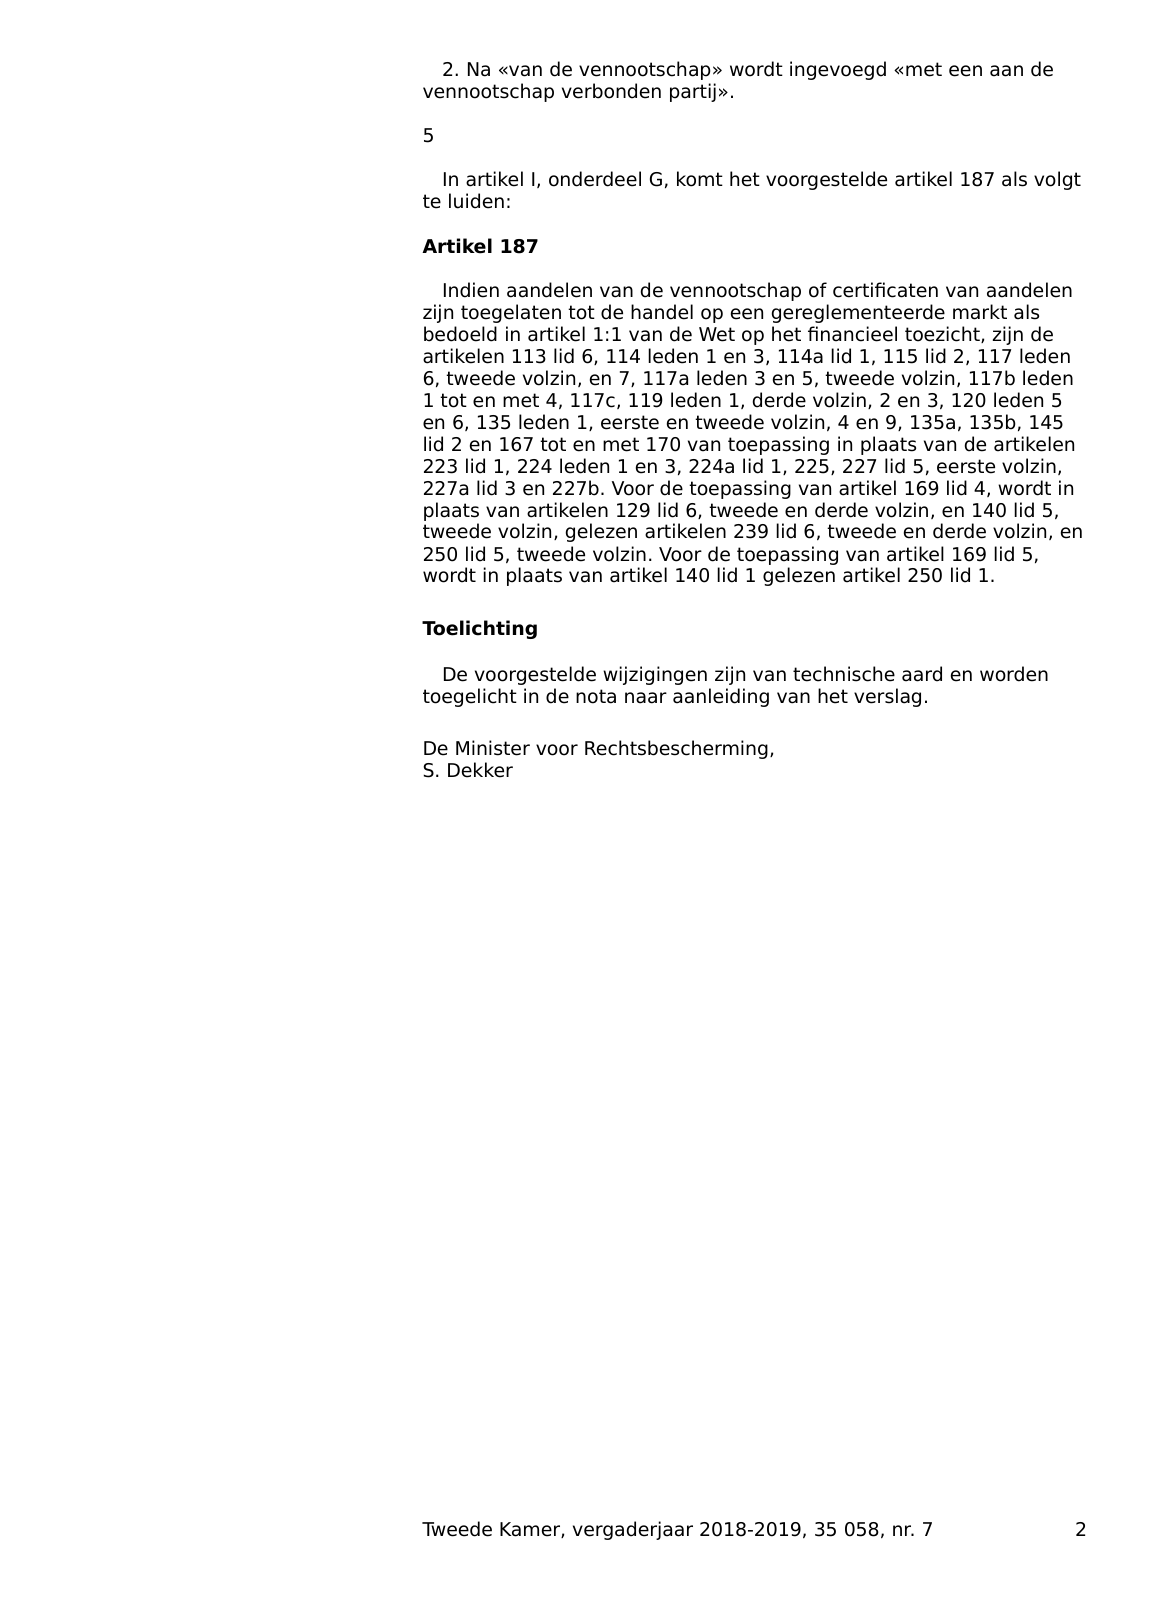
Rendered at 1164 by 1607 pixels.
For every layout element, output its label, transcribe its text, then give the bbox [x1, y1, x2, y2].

text De voorgestelde wijzigingen zijn van technische aard en worden toegelicht in de nota naar aanleiding van het verslag. [422, 664, 1087, 708]
subtitle 5 [422, 125, 1087, 147]
text In artikel I, onderdeel G, komt het voorgestelde artikel 187 als volgt te luiden: [422, 169, 1087, 213]
subtitle Artikel 187 [422, 236, 1087, 257]
text De Minister voor Rechtsbescherming, S. Dekker [422, 738, 1087, 782]
text Indien aandelen van de vennootschap of certificaten van aandelen zijn toegelaten tot de handel op een gereglementeerde markt als bedoeld in artikel 1:1 van de Wet op het financieel toezicht, zijn de artikelen 113 lid 6, 114 leden 1 en 3, 114a lid 1, 115 lid 2, 117 leden 6, tweede volzin, en 7, 117a leden 3 en 5, tweede volzin, 117b leden 1 tot en met 4, 117c, 119 leden 1, derde volzin, 2 en 3, 120 leden 5 en 6, 135 leden 1, eerste en tweede volzin, 4 en 9, 135a, 135b, 145 lid 2 en 167 tot en met 170 van toepassing in plaats van de artikelen 223 lid 1, 224 leden 1 en 3, 224a lid 1, 225, 227 lid 5, eerste volzin, 227a lid 3 en 227b. Voor de toepassing van artikel 169 lid 4, wordt in plaats van artikelen 129 lid 6, tweede en derde volzin, en 140 lid 5, tweede volzin, gelezen artikelen 239 lid 6, tweede en derde volzin, en 250 lid 5, tweede volzin. Voor de toepassing van artikel 169 lid 5, wordt in plaats van artikel 140 lid 1 gelezen artikel 250 lid 1. [422, 280, 1087, 587]
subtitle Toelichting [422, 617, 1087, 639]
text 2. Na «van de vennootschap» wordt ingevoegd «met een aan de vennootschap verbonden partij». [422, 59, 1087, 103]
